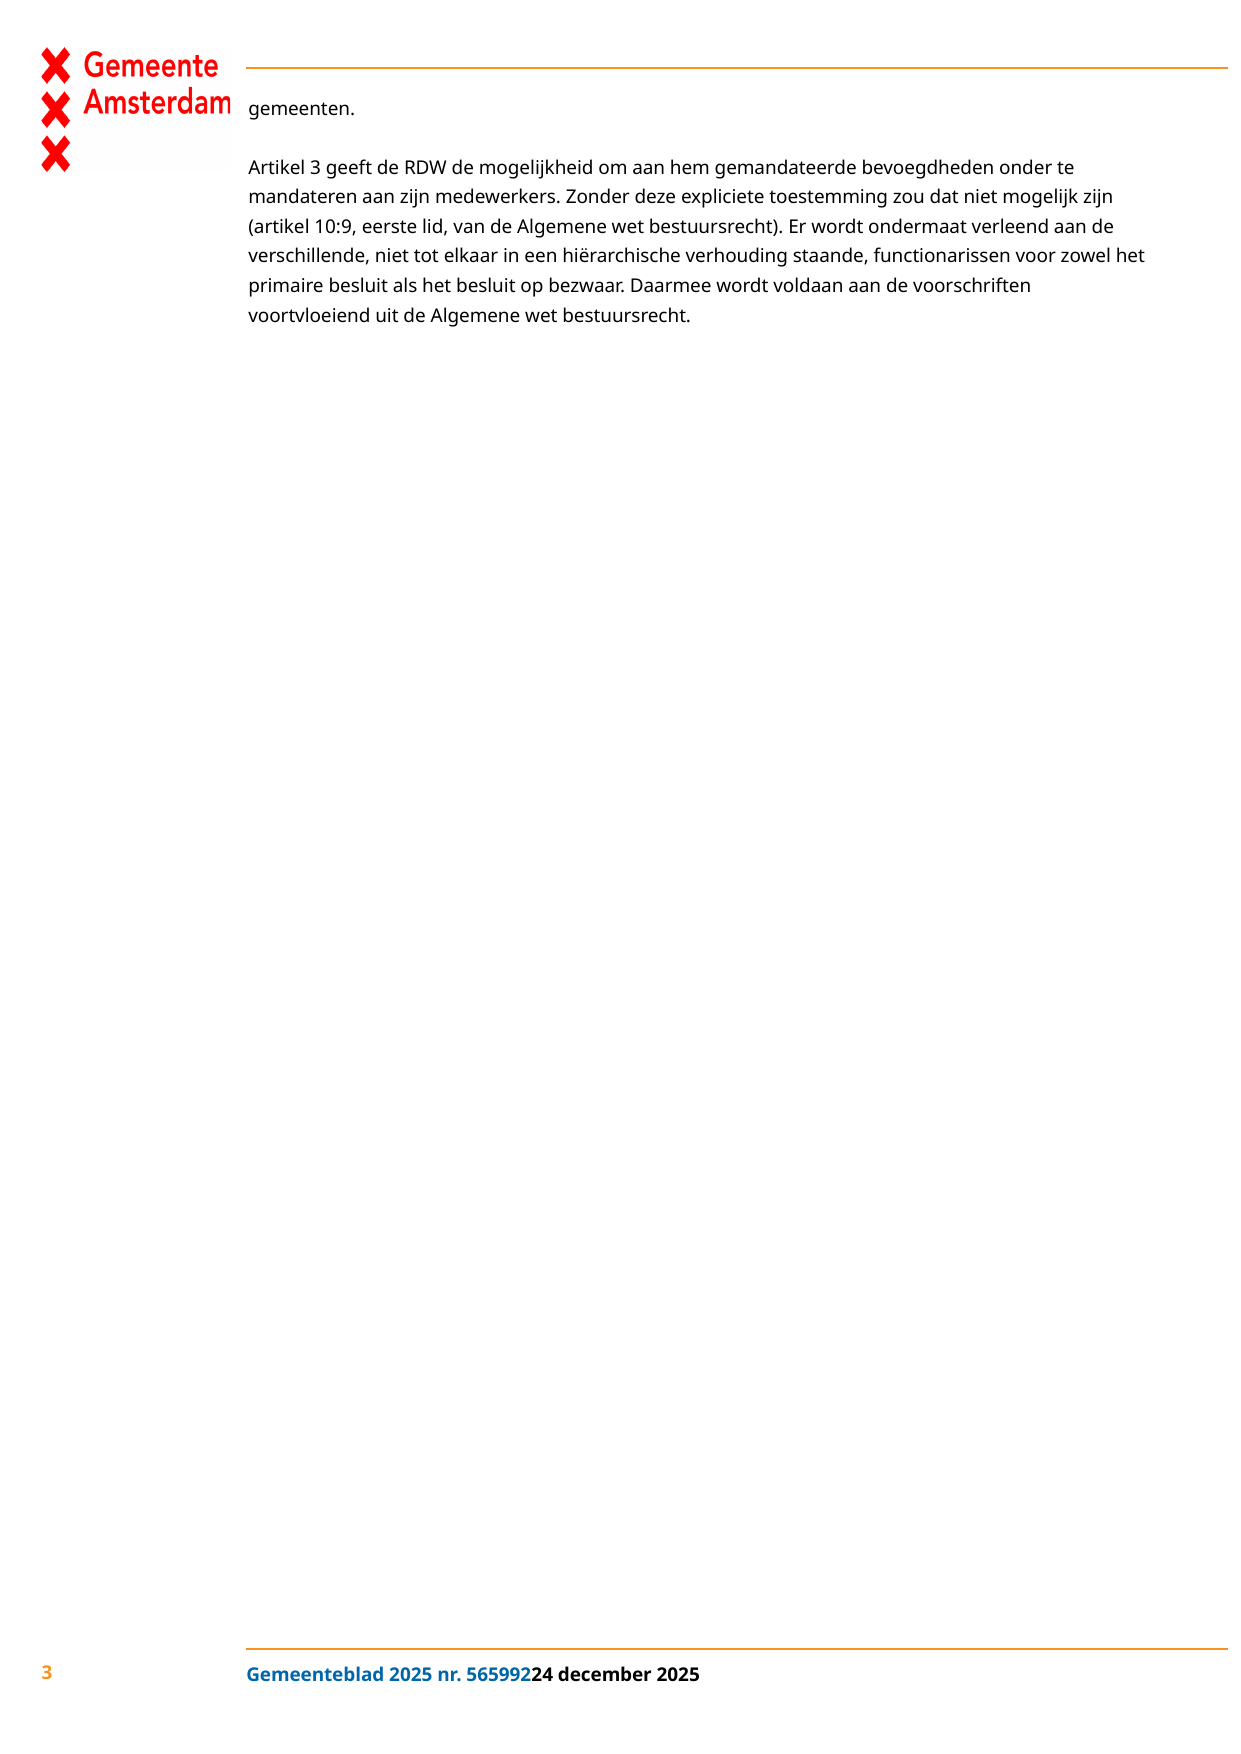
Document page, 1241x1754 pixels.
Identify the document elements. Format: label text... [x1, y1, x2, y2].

text gemeenten. [248, 95, 1152, 121]
picture [41, 47, 231, 172]
text Artikel 3 geeft de RDW de mogelijkheid om aan hem gemandateerde bevoegdheden onder te mandateren aan zijn medewerkers. Zonder deze expliciete toestemming zou dat niet mogelijk zijn (artikel 10:9, eerste lid, van de Algemene wet bestuursrecht). Er wordt ondermaat verleend aan de verschillende, niet tot elkaar in een hiërarchische verhouding staande, functionarissen voor zowel het primaire besluit als het besluit op bezwaar. Daarmee wordt voldaan aan de voorschriften voortvloeiend uit de Algemene wet bestuursrecht. [248, 154, 1152, 328]
